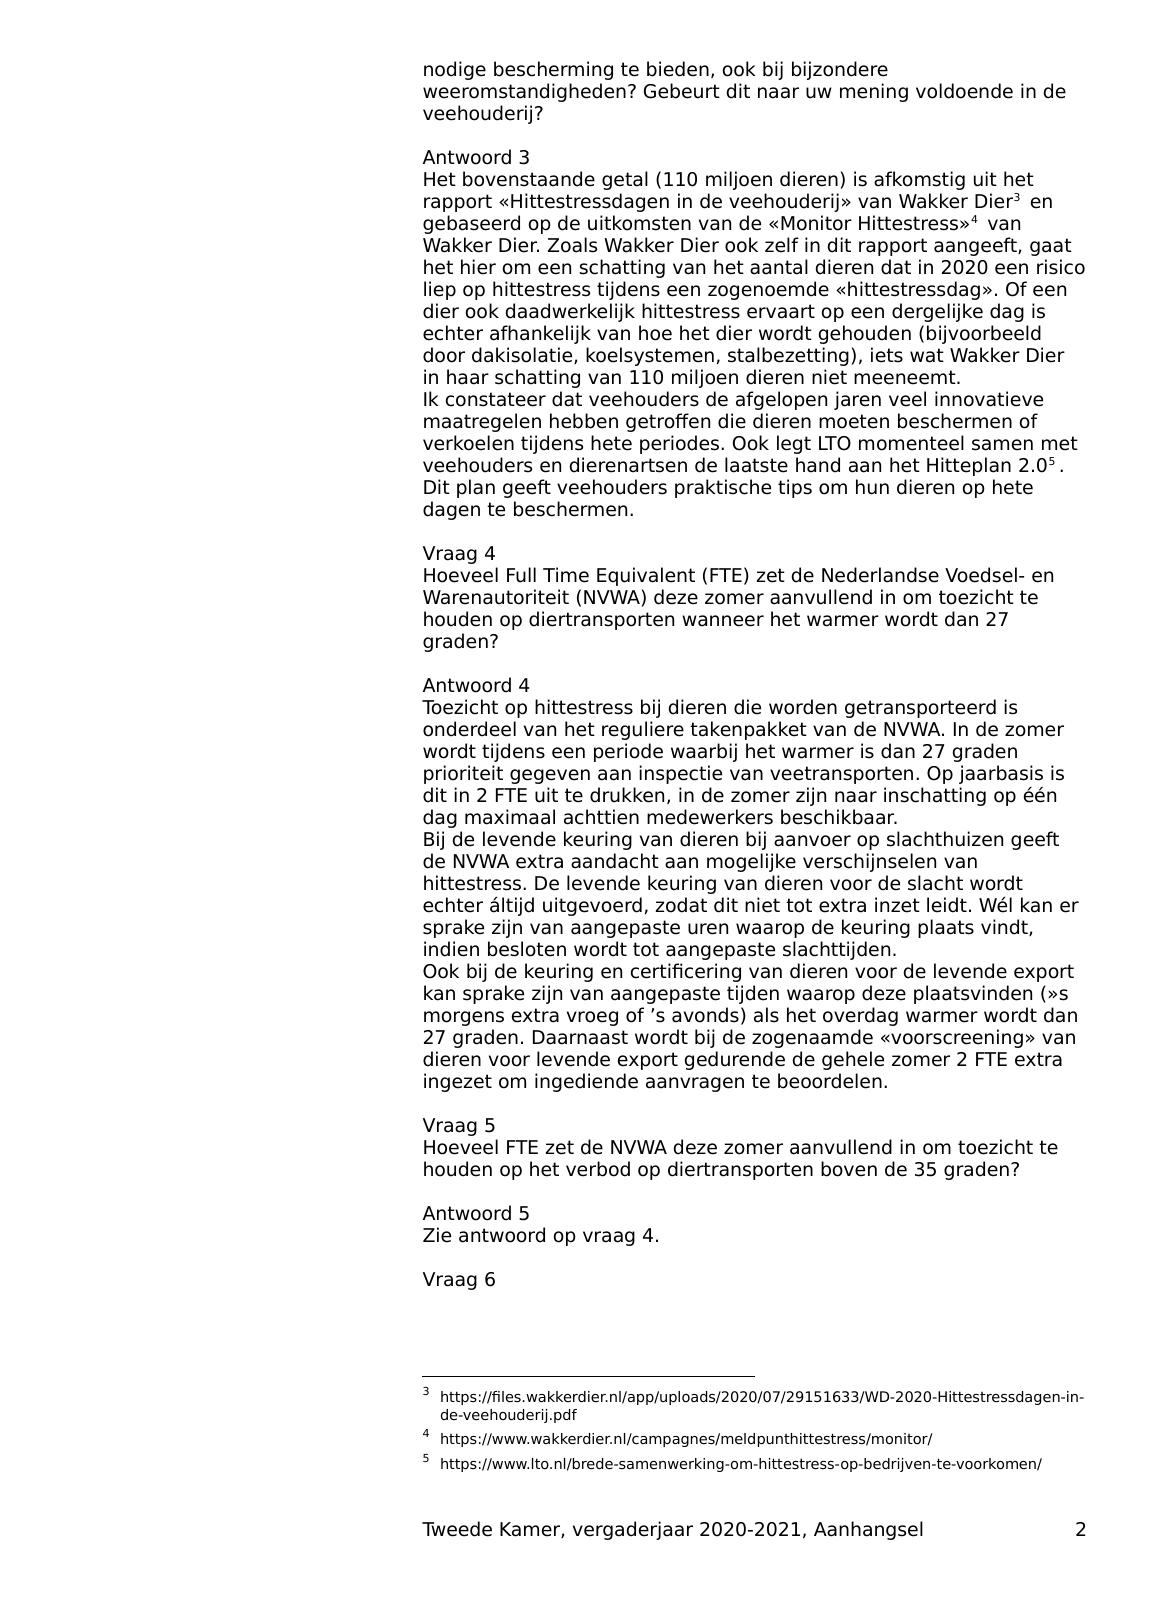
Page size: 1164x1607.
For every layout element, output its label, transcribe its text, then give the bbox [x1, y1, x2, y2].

text nodige bescherming te bieden, ook bij bijzondere weeromstandigheden? Gebeurt dit naar uw mening voldoende in de veehouderij? [422, 59, 1087, 125]
text Ook bij de keuring en certificering van dieren voor de levende export kan sprake zijn van aangepaste tijden waarop deze plaatsvinden (»s morgens extra vroeg of ’s avonds) als het overdag warmer wordt dan 27 graden. Daarnaast wordt bij de zogenaamde «voorscreening» van dieren voor levende export gedurende de gehele zomer 2 FTE extra ingezet om ingediende aanvragen te beoordelen. [422, 961, 1087, 1093]
text https://www.lto.nl/brede-samenwerking-om-hittestress-op-bedrijven-te-voorkomen/ [422, 1452, 1087, 1474]
text Het bovenstaande getal (110 miljoen dieren) is afkomstig uit het rapport «Hittestressdagen in de veehouderij» van Wakker Dier en gebaseerd op de uitkomsten van de «Monitor Hittestress» van Wakker Dier. Zoals Wakker Dier ook zelf in dit rapport aangeeft, gaat het hier om een schatting van het aantal dieren dat in 2020 een risico liep op hittestress tijdens een zogenoemde «hittestressdag». Of een dier ook daadwerkelijk hittestress ervaart op een dergelijke dag is echter afhankelijk van hoe het dier wordt gehouden (bijvoorbeeld door dakisolatie, koelsystemen, stalbezetting), iets wat Wakker Dier in haar schatting van 110 miljoen dieren niet meeneemt. [422, 169, 1087, 389]
text Vraag 4 [422, 543, 1087, 565]
text Antwoord 3 [422, 147, 1087, 169]
text Ik constateer dat veehouders de afgelopen jaren veel innovatieve maatregelen hebben getroffen die dieren moeten beschermen of verkoelen tijdens hete periodes. Ook legt LTO momenteel samen met veehouders en dierenartsen de laatste hand aan het Hitteplan 2.0. Dit plan geeft veehouders praktische tips om hun dieren op hete dagen te beschermen. [422, 389, 1087, 521]
text Hoeveel Full Time Equivalent (FTE) zet de Nederlandse Voedsel- en Warenautoriteit (NVWA) deze zomer aanvullend in om toezicht te houden op diertransporten wanneer het warmer wordt dan 27 graden? [422, 565, 1087, 653]
text Hoeveel FTE zet de NVWA deze zomer aanvullend in om toezicht te houden op het verbod op diertransporten boven de 35 graden? [422, 1137, 1087, 1181]
text Vraag 6 [422, 1269, 1087, 1291]
text Antwoord 5 [422, 1203, 1087, 1225]
text Vraag 5 [422, 1115, 1087, 1137]
text Toezicht op hittestress bij dieren die worden getransporteerd is onderdeel van het reguliere takenpakket van de NVWA. In de zomer wordt tijdens een periode waarbij het warmer is dan 27 graden prioriteit gegeven aan inspectie van veetransporten. Op jaarbasis is dit in 2 FTE uit te drukken, in de zomer zijn naar inschatting op één dag maximaal achttien medewerkers beschikbaar. [422, 697, 1087, 829]
text Bij de levende keuring van dieren bij aanvoer op slachthuizen geeft de NVWA extra aandacht aan mogelijke verschijnselen van hittestress. De levende keuring van dieren voor de slacht wordt echter áltijd uitgevoerd, zodat dit niet tot extra inzet leidt. Wél kan er sprake zijn van aangepaste uren waarop de keuring plaats vindt, indien besloten wordt tot aangepaste slachttijden. [422, 829, 1087, 961]
text https://www.wakkerdier.nl/campagnes/meldpunthittestress/monitor/ [422, 1427, 1087, 1449]
text https://files.wakkerdier.nl/app/uploads/2020/07/29151633/WD-2020-Hittestressdagen-in-de-veehouderij.pdf [422, 1385, 1087, 1424]
text Zie antwoord op vraag 4. [422, 1225, 1087, 1247]
text Antwoord 4 [422, 675, 1087, 697]
